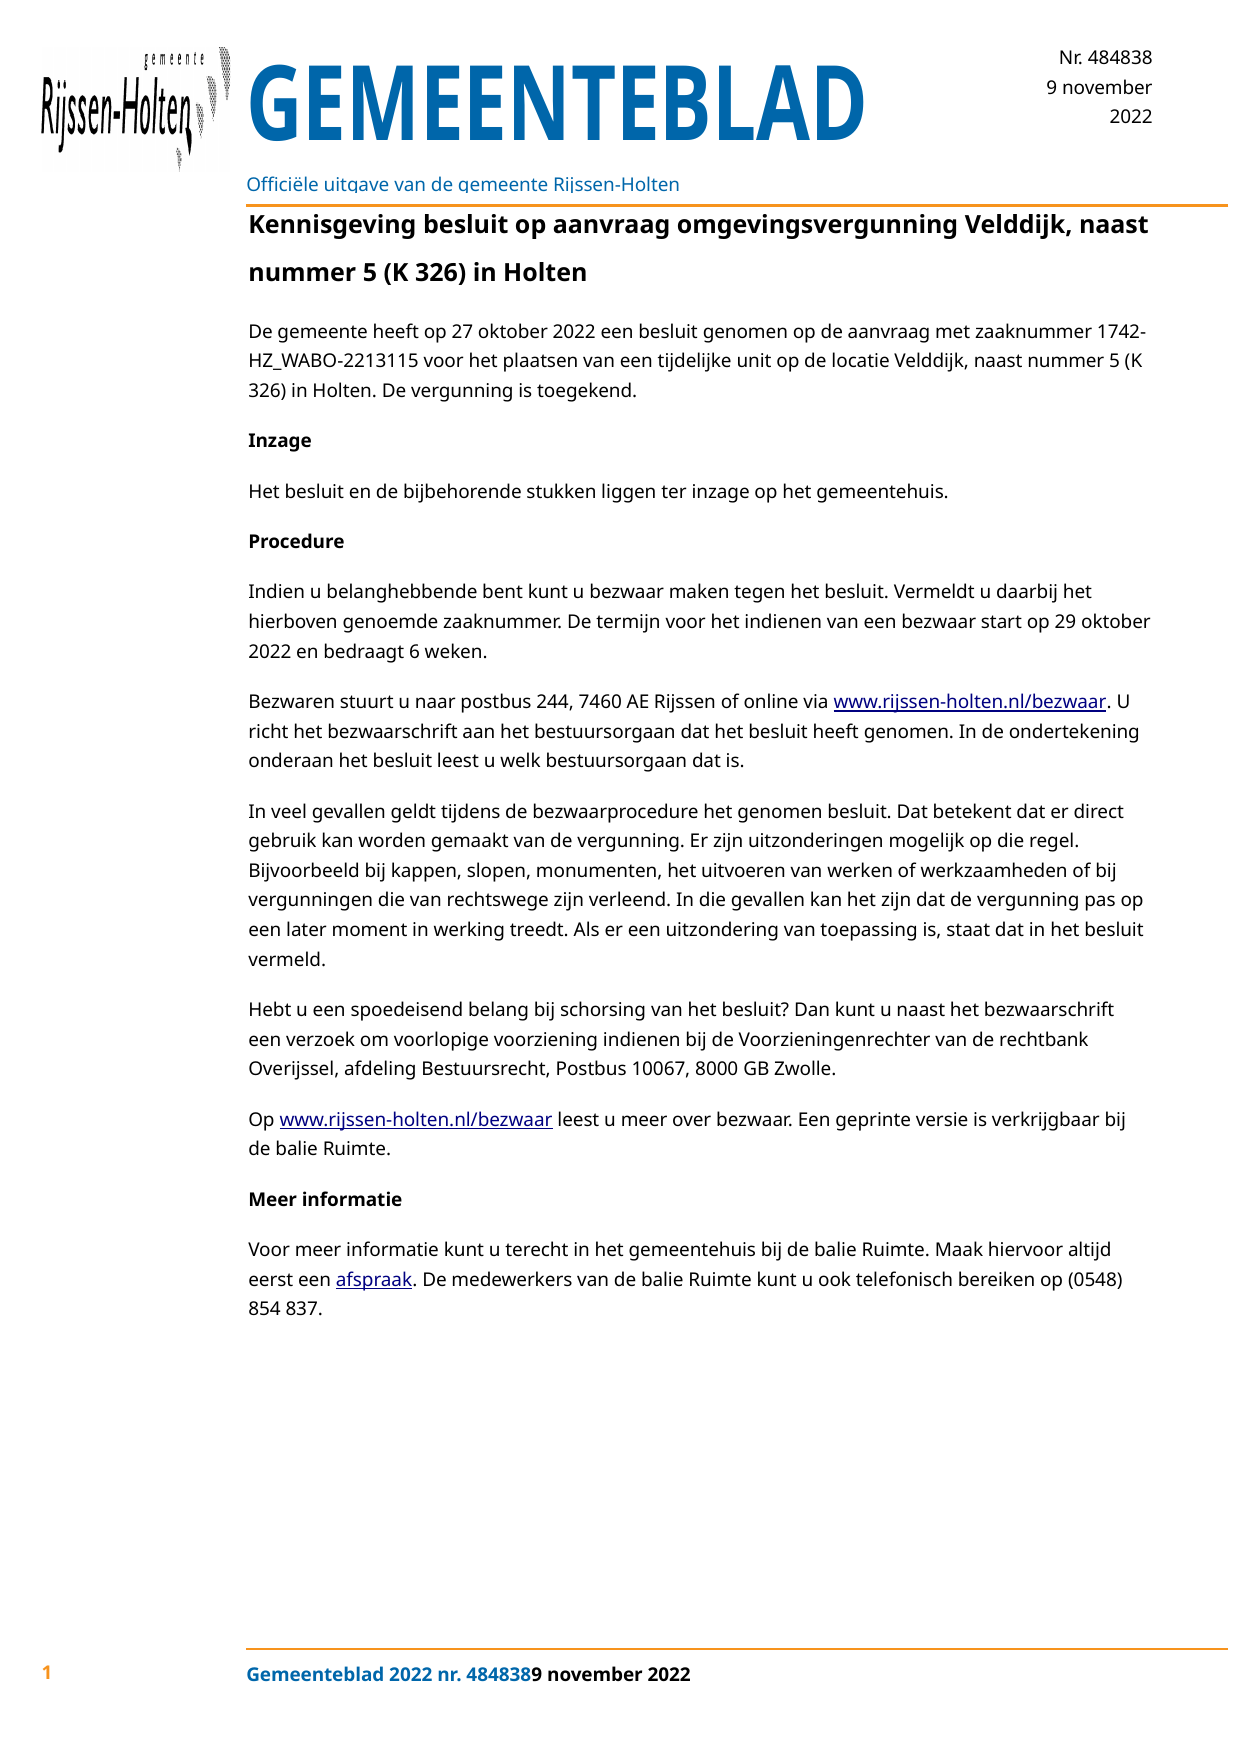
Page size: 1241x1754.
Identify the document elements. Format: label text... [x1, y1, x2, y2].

text Indien u belanghebbende bent kunt u bezwaar maken tegen het besluit. Vermeldt u daarbij het hierboven genoemde zaaknummer. De termijn voor het indienen van een bezwaar start op 29 oktober 2022 en bedraagt 6 weken. [248, 579, 1152, 664]
text Op www.rijssen-holten.nl/bezwaar leest u meer over bezwaar. Een geprinte versie is verkrijgbaar bij de balie Ruimte. [248, 1106, 1152, 1161]
text Kennisgeving besluit op aanvraag omgevingsvergunning Velddijk, naast nummer 5 (K 326) in Holten [248, 207, 1152, 288]
text Procedure [248, 528, 1152, 554]
text De gemeente heeft op 27 oktober 2022 een besluit genomen op de aanvraag met zaaknummer 1742-HZ_WABO-2213115 voor het plaatsen van een tijdelijke unit op de locatie Velddijk, naast nummer 5 (K 326) in Holten. De vergunning is toegekend. [248, 318, 1152, 403]
picture [41, 47, 231, 172]
text Inzage [248, 427, 1152, 453]
text Hebt u een spoedeisend belang bij schorsing van het besluit? Dan kunt u naast het bezwaarschrift een verzoek om voorlopige voorziening indienen bij de Voorzieningenrechter van de rechtbank Overijssel, afdeling Bestuursrecht, Postbus 10067, 8000 GB Zwolle. [248, 996, 1152, 1081]
text In veel gevallen geldt tijdens de bezwaarprocedure het genomen besluit. Dat betekent dat er direct gebruik kan worden gemaakt van de vergunning. Er zijn uitzonderingen mogelijk op die regel. Bijvoorbeeld bij kappen, slopen, monumenten, het uitvoeren van werken of werkzaamheden of bij vergunningen die van rechtswege zijn verleend. In die gevallen kan het zijn dat de vergunning pas op een later moment in werking treedt. Als er een uitzondering van toepassing is, staat dat in het besluit vermeld. [248, 798, 1152, 972]
text Het besluit en de bijbehorende stukken liggen ter inzage op het gemeentehuis. [248, 478, 1152, 504]
text Bezwaren stuurt u naar postbus 244, 7460 AE Rijssen of online via www.rijssen-holten.nl/bezwaar. U richt het bezwaarschrift aan het bestuursorgaan dat het besluit heeft genomen. In de ondertekening onderaan het besluit leest u welk bestuursorgaan dat is. [248, 688, 1152, 773]
text Voor meer informatie kunt u terecht in het gemeentehuis bij de balie Ruimte. Maak hiervoor altijd eerst een afspraak. De medewerkers van de balie Ruimte kunt u ook telefonisch bereiken op (0548) 854 837. [248, 1236, 1152, 1321]
text Meer informatie [248, 1186, 1152, 1212]
